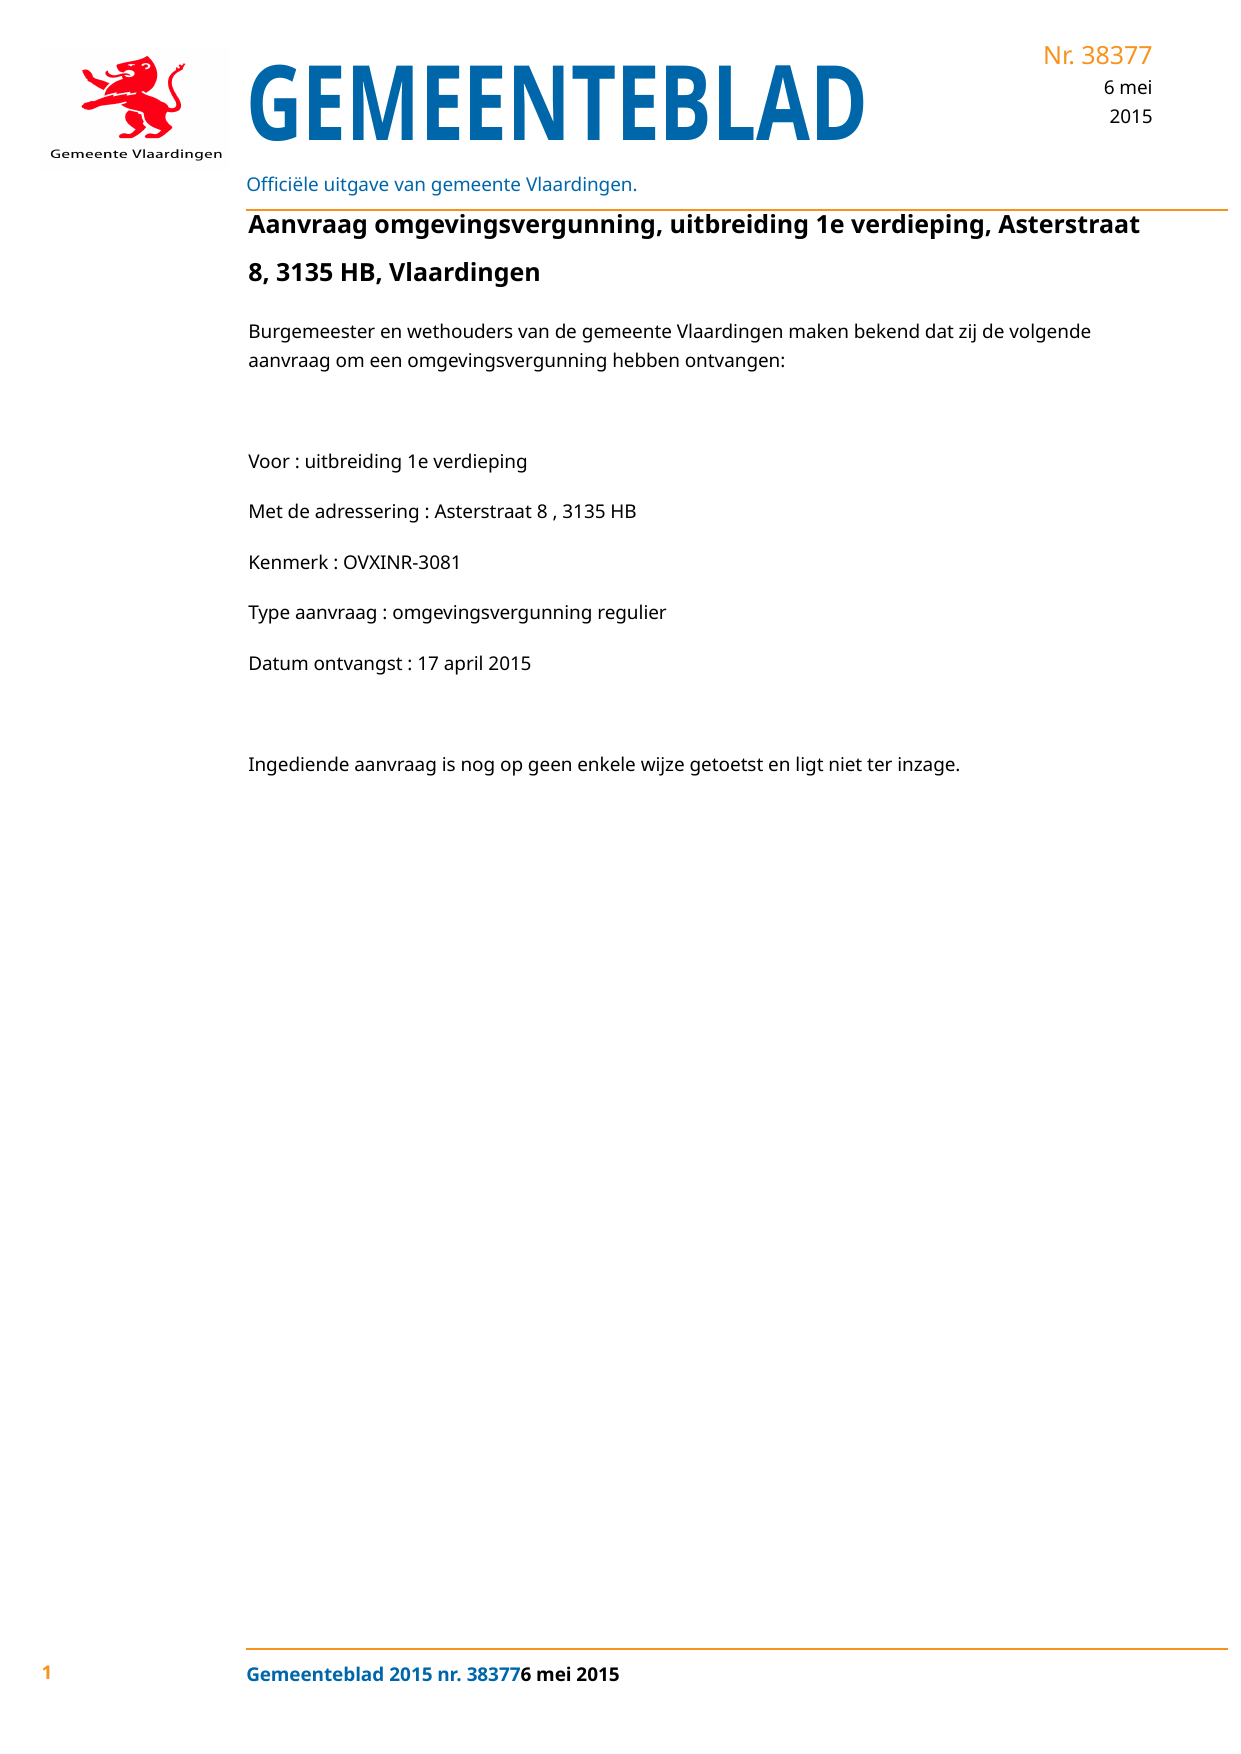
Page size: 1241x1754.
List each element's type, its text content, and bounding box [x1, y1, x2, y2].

text Met de adressering : Asterstraat 8 , 3135 HB [248, 499, 1152, 524]
text Type aanvraag : omgevingsvergunning regulier [248, 599, 1152, 625]
picture [41, 47, 231, 172]
text Voor : uitbreiding 1e verdieping [248, 448, 1152, 474]
text Burgemeester en wethouders van de gemeente Vlaardingen maken bekend dat zij de volgende aanvraag om een omgevingsvergunning hebben ontvangen: [248, 318, 1152, 373]
text Ingediende aanvraag is nog op geen enkele wijze getoetst en ligt niet ter inzage. [248, 751, 1152, 777]
text Kenmerk : OVXINR-3081 [248, 549, 1152, 575]
text Aanvraag omgevingsvergunning, uitbreiding 1e verdieping, Asterstraat 8, 3135 HB, Vlaardingen [248, 211, 1152, 288]
text Datum ontvangst : 17 april 2015 [248, 650, 1152, 676]
